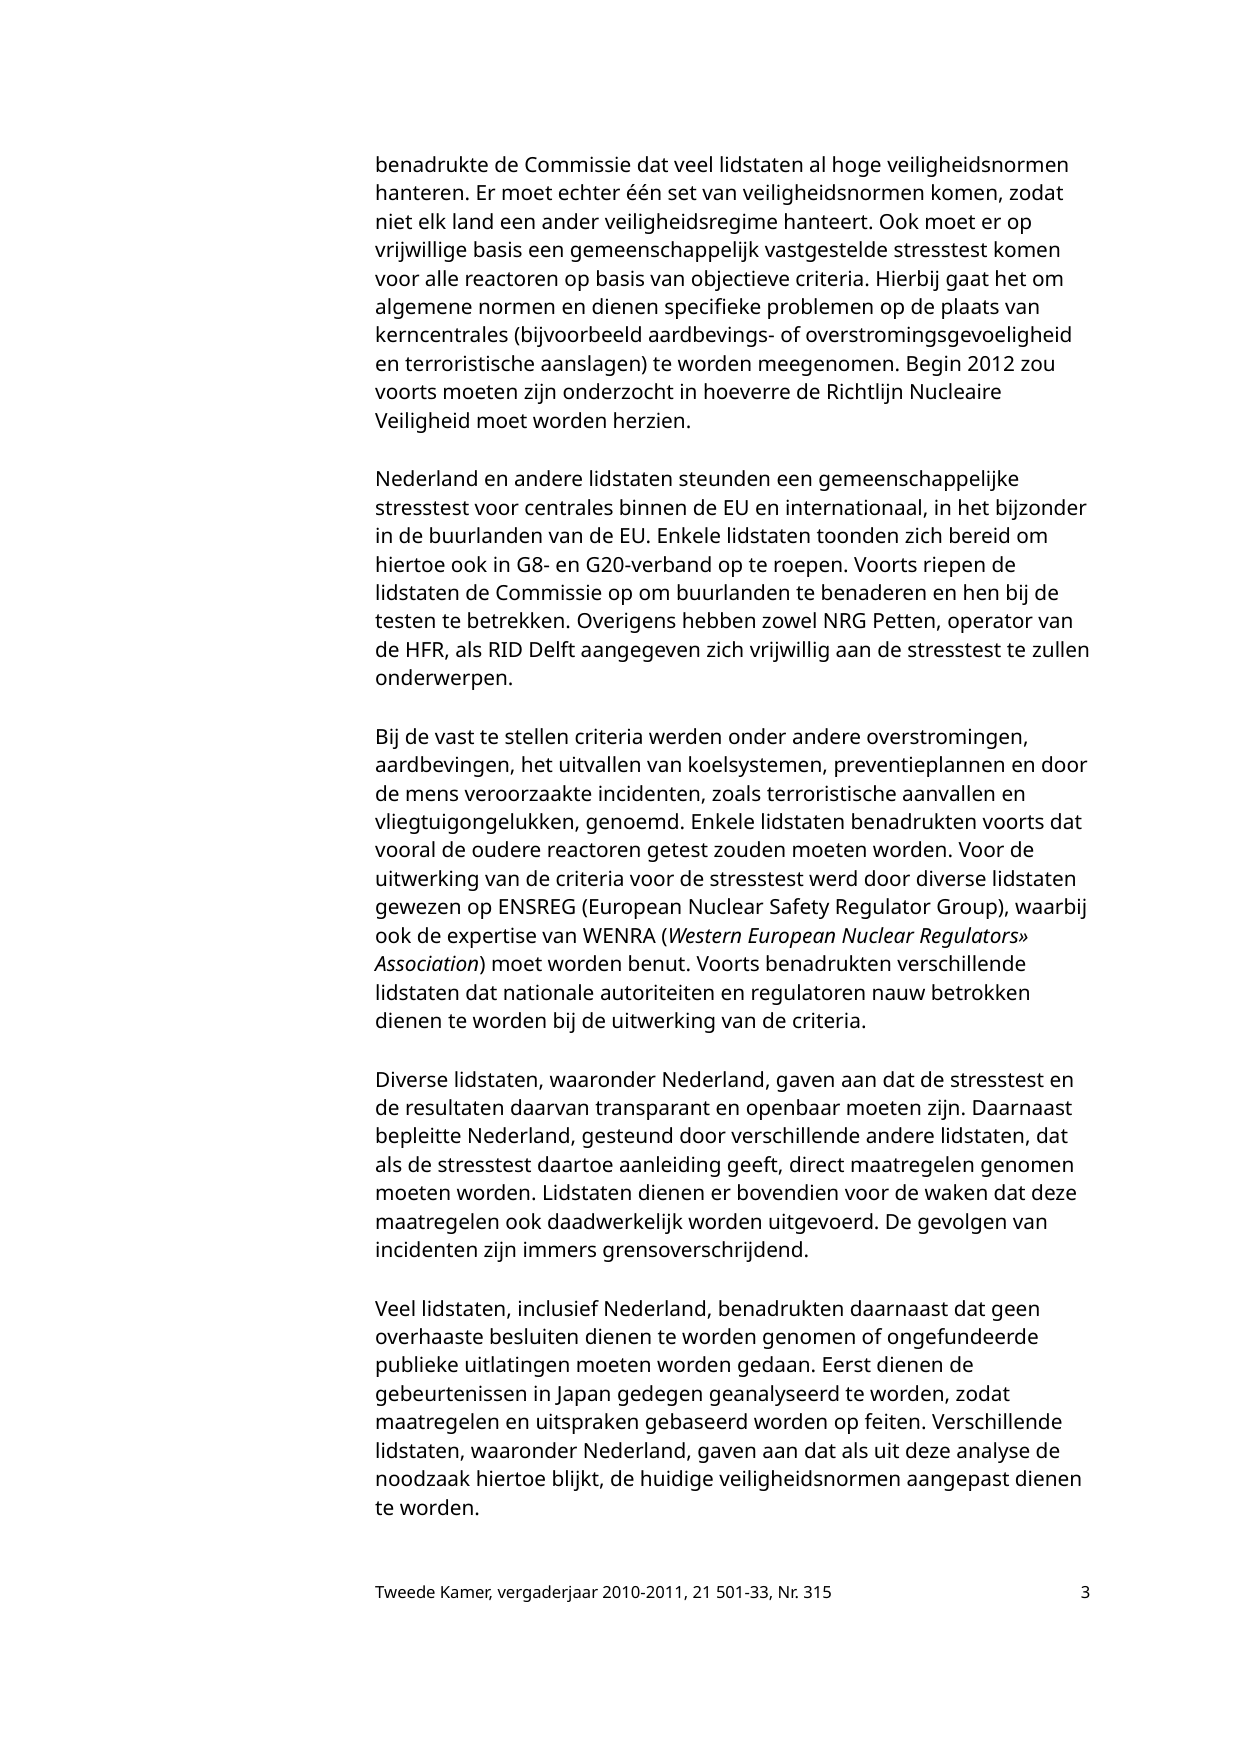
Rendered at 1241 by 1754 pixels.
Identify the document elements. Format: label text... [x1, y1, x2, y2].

text Nederland en andere lidstaten steunden een gemeenschappelijke stresstest voor centrales binnen de EU en internationaal, in het bijzonder in de buurlanden van de EU. Enkele lidstaten toonden zich bereid om hiertoe ook in G8- en G20-verband op te roepen. Voorts riepen de lidstaten de Commissie op om buurlanden te benaderen en hen bij de testen te betrekken. Overigens hebben zowel NRG Petten, operator van de HFR, als RID Delft aangegeven zich vrijwillig aan de stresstest te zullen onderwerpen. [375, 464, 1090, 692]
text benadrukte de Commissie dat veel lidstaten al hoge veiligheidsnormen hanteren. Er moet echter één set van veiligheidsnormen komen, zodat niet elk land een ander veiligheidsregime hanteert. Ook moet er op vrijwillige basis een gemeenschappelijk vastgestelde stresstest komen voor alle reactoren op basis van objectieve criteria. Hierbij gaat het om algemene normen en dienen specifieke problemen op de plaats van kerncentrales (bijvoorbeeld aardbevings- of overstromingsgevoeligheid en terroristische aanslagen) te worden meegenomen. Begin 2012 zou voorts moeten zijn onderzocht in hoeverre de Richtlijn Nucleaire Veiligheid moet worden herzien. [375, 150, 1090, 434]
text Veel lidstaten, inclusief Nederland, benadrukten daarnaast dat geen overhaaste besluiten dienen te worden genomen of ongefundeerde publieke uitlatingen moeten worden gedaan. Eerst dienen de gebeurtenissen in Japan gedegen geanalyseerd te worden, zodat maatregelen en uitspraken gebaseerd worden op feiten. Verschillende lidstaten, waaronder Nederland, gaven aan dat als uit deze analyse de noodzaak hiertoe blijkt, de huidige veiligheidsnormen aangepast dienen te worden. [375, 1294, 1090, 1521]
text Bij de vast te stellen criteria werden onder andere overstromingen, aardbevingen, het uitvallen van koelsystemen, preventieplannen en door de mens veroorzaakte incidenten, zoals terroristische aanvallen en vliegtuigongelukken, genoemd. Enkele lidstaten benadrukten voorts dat vooral de oudere reactoren getest zouden moeten worden. Voor de uitwerking van de criteria voor de stresstest werd door diverse lidstaten gewezen op ENSREG (European Nuclear Safety Regulator Group), waarbij ook de expertise van WENRA (Western European Nuclear Regulators» Association) moet worden benut. Voorts benadrukten verschillende lidstaten dat nationale autoriteiten en regulatoren nauw betrokken dienen te worden bij de uitwerking van de criteria. [375, 722, 1090, 1035]
text Diverse lidstaten, waaronder Nederland, gaven aan dat de stresstest en de resultaten daarvan transparant en openbaar moeten zijn. Daarnaast bepleitte Nederland, gesteund door verschillende andere lidstaten, dat als de stresstest daartoe aanleiding geeft, direct maatregelen genomen moeten worden. Lidstaten dienen er bovendien voor de waken dat deze maatregelen ook daadwerkelijk worden uitgevoerd. De gevolgen van incidenten zijn immers grensoverschrijdend. [375, 1065, 1090, 1264]
